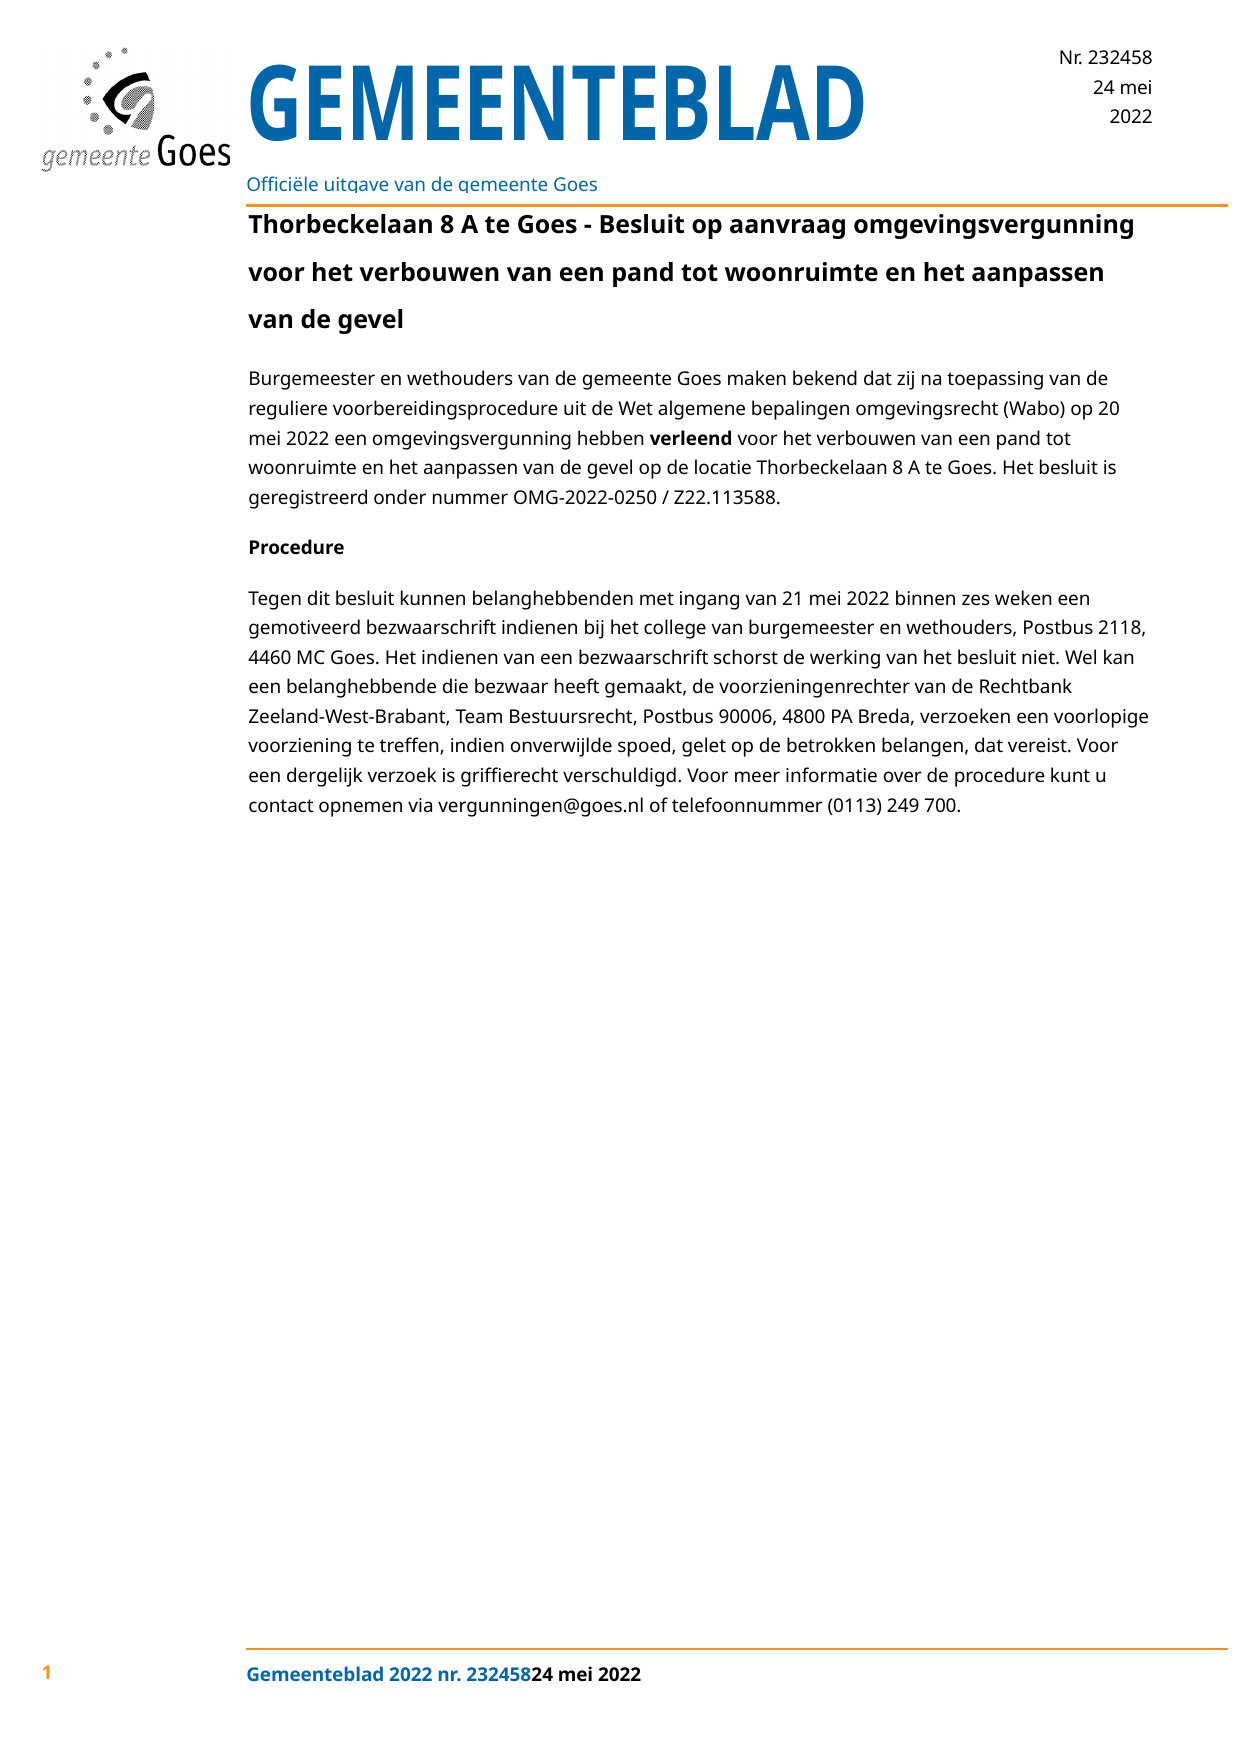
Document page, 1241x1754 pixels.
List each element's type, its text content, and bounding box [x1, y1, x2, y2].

text Tegen dit besluit kunnen belanghebbenden met ingang van 21 mei 2022 binnen zes weken een gemotiveerd bezwaarschrift indienen bij het college van burgemeester en wethouders, Postbus 2118, 4460 MC Goes. Het indienen van een bezwaarschrift schorst de werking van het besluit niet. Wel kan een belanghebbende die bezwaar heeft gemaakt, de voorzieningenrechter van de Rechtbank Zeeland-West-Brabant, Team Bestuursrecht, Postbus 90006, 4800 PA Breda, verzoeken een voorlopige voorziening te treffen, indien onverwijlde spoed, gelet op de betrokken belangen, dat vereist. Voor een dergelijk verzoek is griffierecht verschuldigd. Voor meer informatie over de procedure kunt u contact opnemen via vergunningen@goes.nl of telefoonnummer (0113) 249 700. [248, 585, 1152, 817]
text Procedure [248, 534, 1152, 560]
text Thorbeckelaan 8 A te Goes - Besluit op aanvraag omgevingsvergunning voor het verbouwen van een pand tot woonruimte en het aanpassen van de gevel [248, 207, 1152, 336]
picture [41, 47, 231, 172]
text Burgemeester en wethouders van de gemeente Goes maken bekend dat zij na toepassing van de reguliere voorbereidingsprocedure uit de Wet algemene bepalingen omgevingsrecht (Wabo) op 20 mei 2022 een omgevingsvergunning hebben verleend voor het verbouwen van een pand tot woonruimte en het aanpassen van de gevel op de locatie Thorbeckelaan 8 A te Goes. Het besluit is geregistreerd onder nummer OMG-2022-0250 / Z22.113588. [248, 366, 1152, 509]
